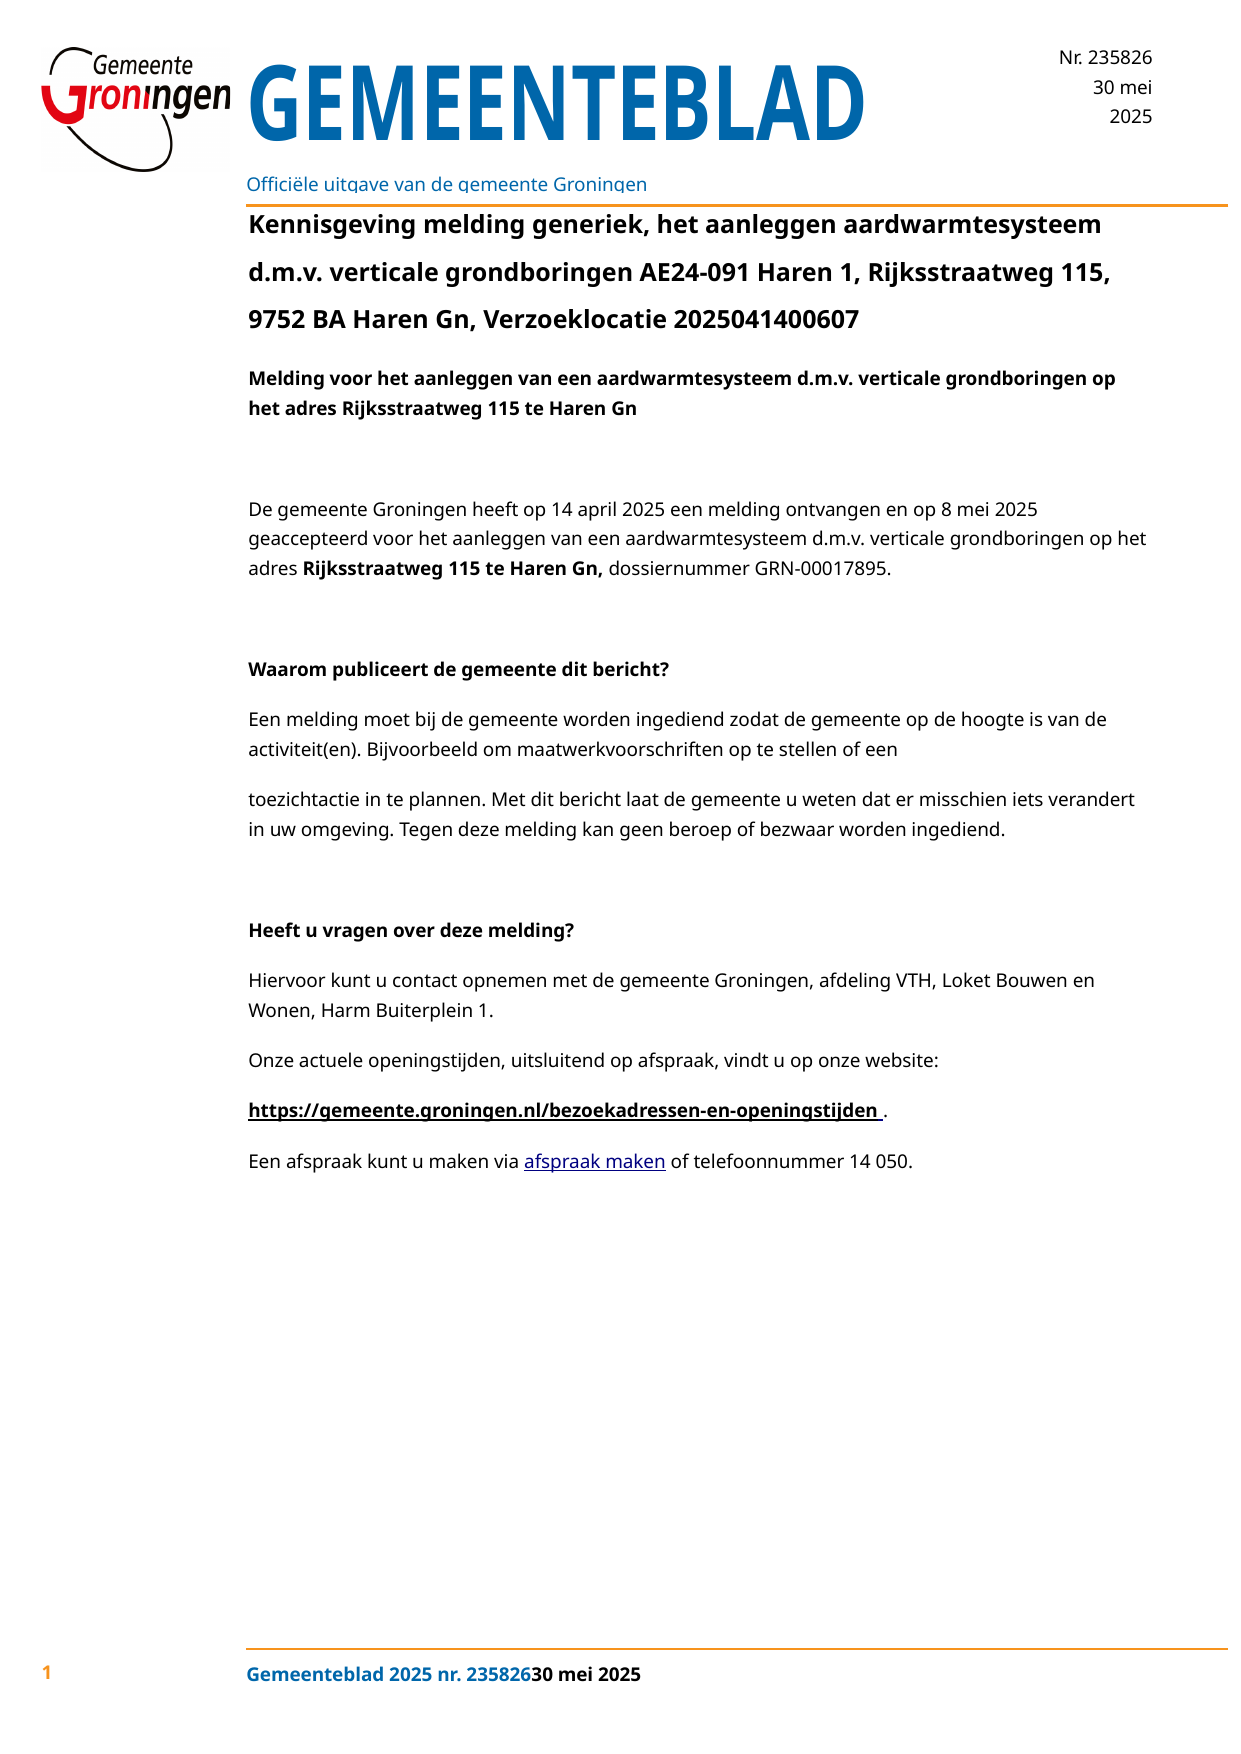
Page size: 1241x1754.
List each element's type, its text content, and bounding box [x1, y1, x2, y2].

text Heeft u vragen over deze melding? [248, 917, 1152, 942]
text De gemeente Groningen heeft op 14 april 2025 een melding ontvangen en op 8 mei 2025 geaccepteerd voor het aanleggen van een aardwarmtesysteem d.m.v. verticale grondboringen op het adres Rijksstraatweg 115 te Haren Gn, dossiernummer GRN-00017895. [248, 496, 1152, 581]
text Melding voor het aanleggen van een aardwarmtesysteem d.m.v. verticale grondboringen op het adres Rijksstraatweg 115 te Haren Gn [248, 366, 1152, 421]
text toezichtactie in te plannen. Met dit bericht laat de gemeente u weten dat er misschien iets verandert in uw omgeving. Tegen deze melding kan geen beroep of bezwaar worden ingediend. [248, 786, 1152, 842]
text Waarom publiceert de gemeente dit bericht? [248, 656, 1152, 682]
text https://gemeente.groningen.nl/bezoekadressen-en-openingstijden . [248, 1098, 1152, 1123]
picture [41, 47, 231, 172]
text Hiervoor kunt u contact opnemen met de gemeente Groningen, afdeling VTH, Loket Bouwen en Wonen, Harm Buiterplein 1. [248, 967, 1152, 1022]
text Een afspraak kunt u maken via afspraak maken of telefoonnummer 14 050. [248, 1148, 1152, 1174]
text Onze actuele openingstijden, uitsluitend op afspraak, vindt u op onze website: [248, 1047, 1152, 1073]
text Kennisgeving melding generiek, het aanleggen aardwarmtesysteem d.m.v. verticale grondboringen AE24-091 Haren 1, Rijksstraatweg 115, 9752 BA Haren Gn, Verzoeklocatie 2025041400607 [248, 207, 1152, 336]
text Een melding moet bij de gemeente worden ingediend zodat de gemeente op de hoogte is van de activiteit(en). Bijvoorbeeld om maatwerkvoorschriften op te stellen of een [248, 706, 1152, 762]
